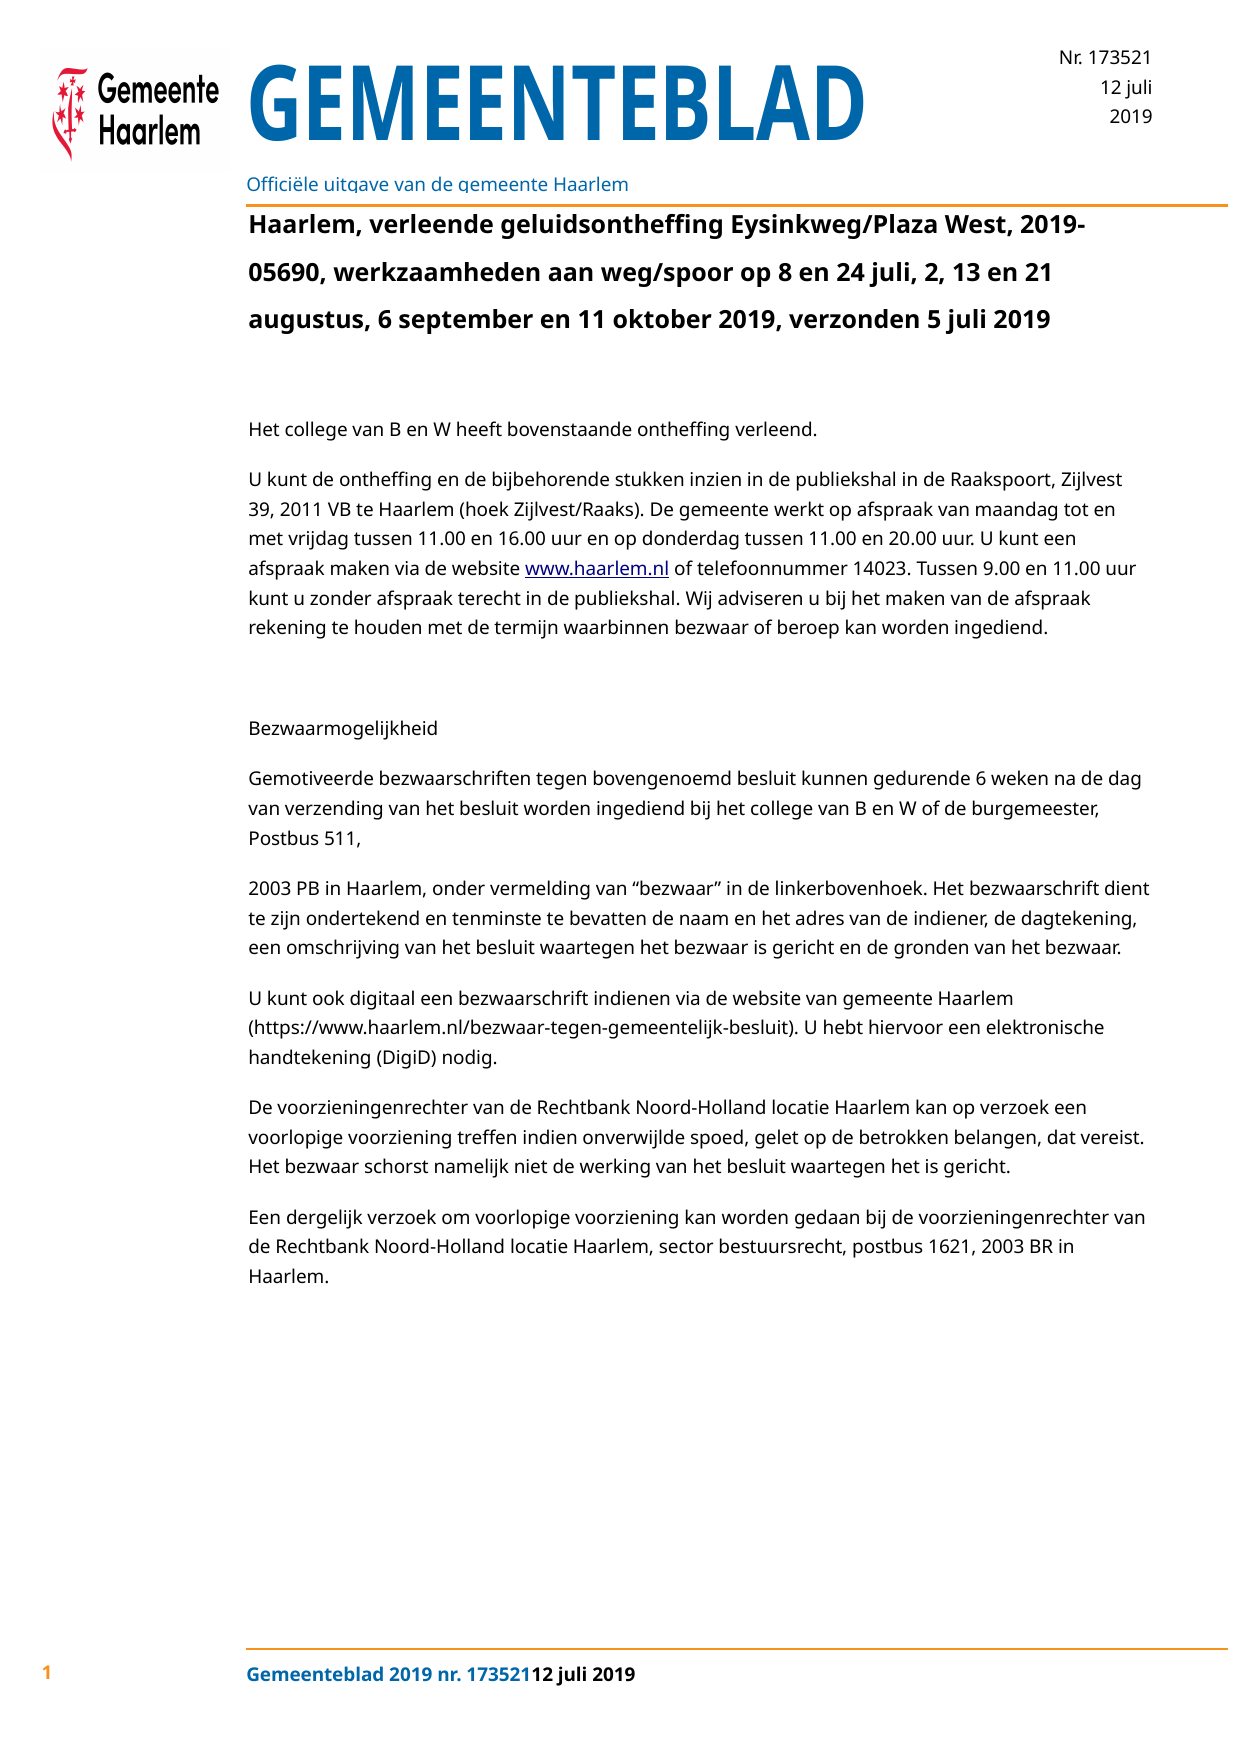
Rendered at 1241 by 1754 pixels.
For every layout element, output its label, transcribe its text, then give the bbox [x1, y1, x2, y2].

text U kunt de ontheffing en de bijbehorende stukken inzien in de publiekshal in de Raakspoort, Zijlvest 39, 2011 VB te Haarlem (hoek Zijlvest/Raaks). De gemeente werkt op afspraak van maandag tot en met vrijdag tussen 11.00 en 16.00 uur en op donderdag tussen 11.00 en 20.00 uur. U kunt een afspraak maken via de website www.haarlem.nl of telefoonnummer 14023. Tussen 9.00 en 11.00 uur kunt u zonder afspraak terecht in de publiekshal. Wij adviseren u bij het maken van de afspraak rekening te houden met de termijn waarbinnen bezwaar of beroep kan worden ingediend. [248, 466, 1152, 640]
text Gemotiveerde bezwaarschriften tegen bovengenoemd besluit kunnen gedurende 6 weken na de dag van verzending van het besluit worden ingediend bij het college van B en W of de burgemeester, Postbus 511, [248, 766, 1152, 850]
picture [41, 47, 231, 172]
text Haarlem, verleende geluidsontheffing Eysinkweg/Plaza West, 2019-05690, werkzaamheden aan weg/spoor op 8 en 24 juli, 2, 13 en 21 augustus, 6 september en 11 oktober 2019, verzonden 5 juli 2019 [248, 207, 1152, 336]
text Het college van B en W heeft bovenstaande ontheffing verleend. [248, 416, 1152, 442]
text Bezwaarmogelijkheid [248, 715, 1152, 741]
text 2003 PB in Haarlem, onder vermelding van “bezwaar” in de linkerbovenhoek. Het bezwaarschrift dient te zijn ondertekend en tenminste te bevatten de naam en het adres van de indiener, de dagtekening, een omschrijving van het besluit waartegen het bezwaar is gericht en de gronden van het bezwaar. [248, 875, 1152, 960]
text U kunt ook digitaal een bezwaarschrift indienen via de website van gemeente Haarlem (https://www.haarlem.nl/bezwaar-tegen-gemeentelijk-besluit). U hebt hiervoor een elektronische handtekening (DigiD) nodig. [248, 985, 1152, 1069]
text De voorzieningenrechter van de Rechtbank Noord-Holland locatie Haarlem kan op verzoek een voorlopige voorziening treffen indien onverwijlde spoed, gelet op de betrokken belangen, dat vereist. Het bezwaar schorst namelijk niet de werking van het besluit waartegen het is gericht. [248, 1094, 1152, 1179]
text Een dergelijk verzoek om voorlopige voorziening kan worden gedaan bij de voorzieningenrechter van de Rechtbank Noord-Holland locatie Haarlem, sector bestuursrecht, postbus 1621, 2003 BR in Haarlem. [248, 1204, 1152, 1289]
